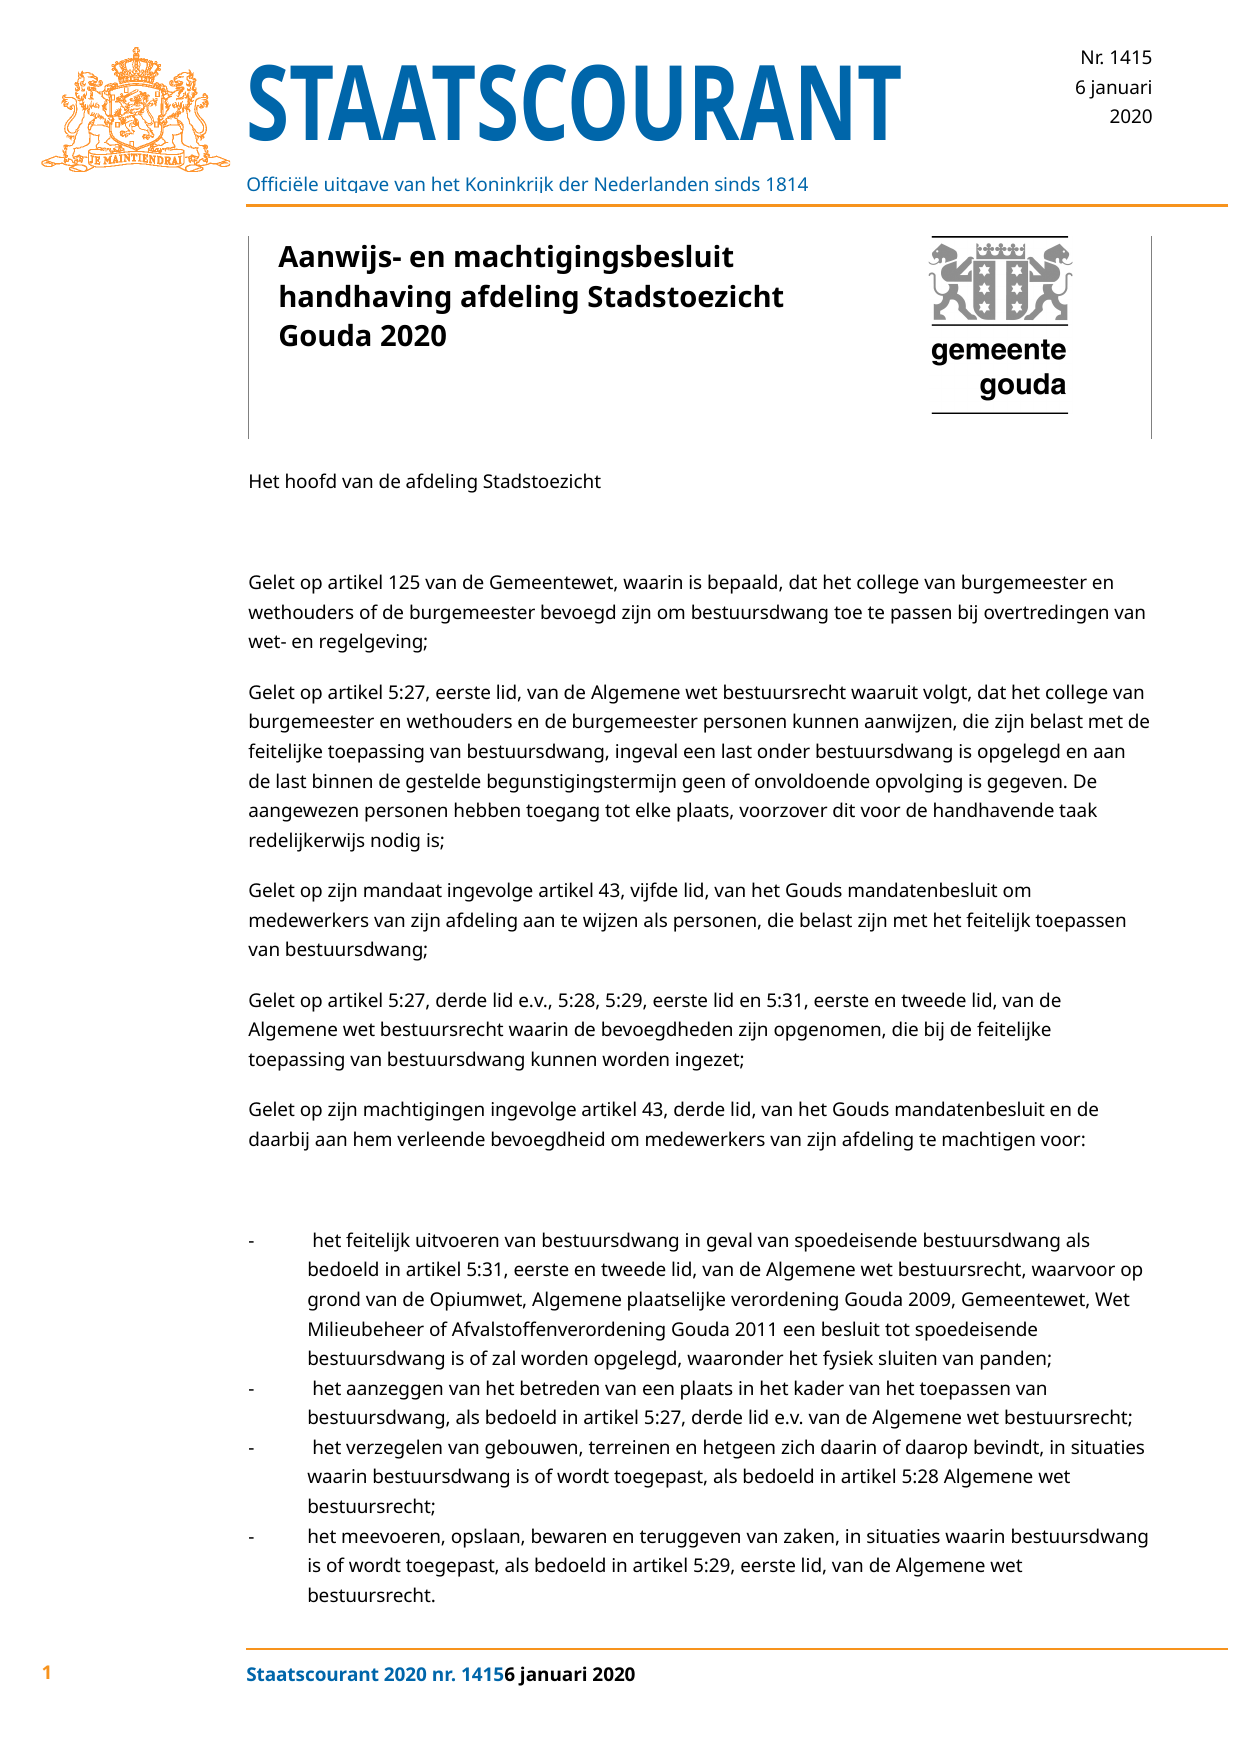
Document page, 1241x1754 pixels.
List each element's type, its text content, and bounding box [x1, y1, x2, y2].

table_header [850, 414, 1151, 439]
text Gelet op artikel 5:27, eerste lid, van de Algemene wet bestuursrecht waaruit volgt, dat het college van burgemeester en wethouders en de burgemeester personen kunnen aanwijzen, die zijn belast met de feitelijke toepassing van bestuursdwang, ingeval een last onder bestuursdwang is opgelegd en aan de last binnen de gestelde begunstigingstermijn geen of onvoldoende opvolging is gegeven. De aangewezen personen hebben toegang tot elke plaats, voorzover dit voor de handhavende taak redelijkerwijs nodig is; [248, 679, 1152, 853]
table_header [850, 236, 928, 413]
list het verzegelen van gebouwen, terreinen en hetgeen zich daarin of daarop bevindt, in situaties waarin bestuursdwang is of wordt toegepast, als bedoeld in artikel 5:28 Algemene wet bestuursrecht; [248, 1434, 1152, 1519]
text Gelet op zijn mandaat ingevolge artikel 43, vijfde lid, van het Gouds mandatenbesluit om medewerkers van zijn afdeling aan te wijzen als personen, die belast zijn met het feitelijk toepassen van bestuursdwang; [248, 877, 1152, 962]
text Het hoofd van de afdeling Stadstoezicht [248, 469, 1152, 494]
text Gelet op artikel 5:27, derde lid e.v., 5:28, 5:29, eerste lid en 5:31, eerste en tweede lid, van de Algemene wet bestuursrecht waarin de bevoegdheden zijn opgenomen, die bij de feitelijke toepassing van bestuursdwang kunnen worden ingezet; [248, 987, 1152, 1072]
picture [41, 47, 231, 172]
list het feitelijk uitvoeren van bestuursdwang in geval van spoedeisende bestuursdwang als bedoeld in artikel 5:31, eerste en tweede lid, van de Algemene wet bestuursrecht, waarvoor op grond van de Opiumwet, Algemene plaatselijke verordening Gouda 2009, Gemeentewet, Wet Milieubeheer of Afvalstoffenverordening Gouda 2011 een besluit tot spoedeisende bestuursdwang is of zal worden opgelegd, waaronder het fysiek sluiten van panden; [248, 1227, 1152, 1371]
text Gelet op zijn machtigingen ingevolge artikel 43, derde lid, van het Gouds mandatenbesluit en de daarbij aan hem verleende bevoegdheid om medewerkers van zijn afdeling te machtigen voor: [248, 1097, 1152, 1152]
list het meevoeren, opslaan, bewaren en teruggeven van zaken, in situaties waarin bestuursdwang is of wordt toegepast, als bedoeld in artikel 5:29, eerste lid, van de Algemene wet bestuursrecht. [248, 1523, 1152, 1608]
list het aanzeggen van het betreden van een plaats in het kader van het toepassen van bestuursdwang, als bedoeld in artikel 5:27, derde lid e.v. van de Algemene wet bestuursrecht; [248, 1375, 1152, 1430]
picture [928, 236, 1073, 414]
text Gelet op artikel 125 van de Gemeentewet, waarin is bepaald, dat het college van burgemeester en wethouders of de burgemeester bevoegd zijn om bestuursdwang toe te passen bij overtredingen van wet- en regelgeving; [248, 569, 1152, 654]
table_header [1073, 236, 1151, 413]
table_header Aanwijs- en machtigingsbesluit handhaving afdeling Stadstoezicht Gouda 2020 [249, 236, 850, 439]
